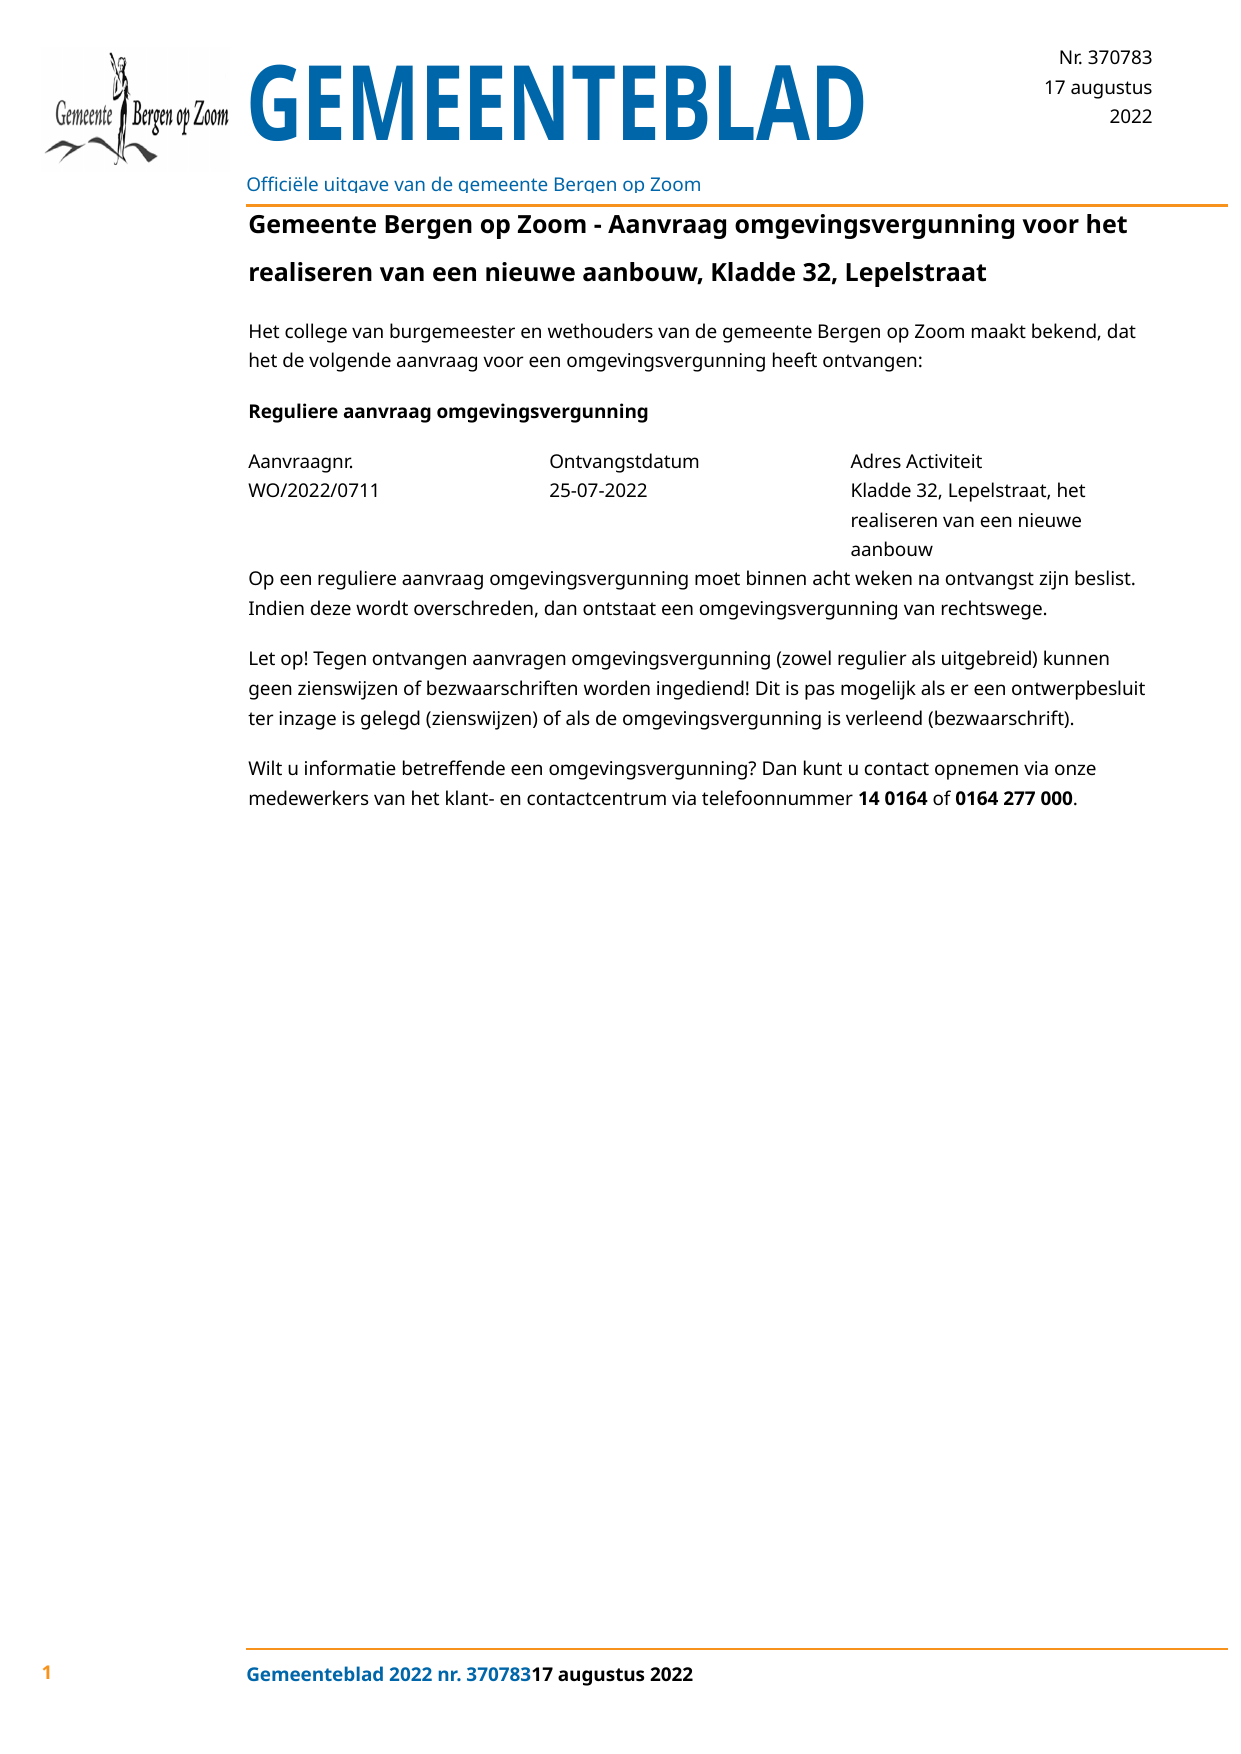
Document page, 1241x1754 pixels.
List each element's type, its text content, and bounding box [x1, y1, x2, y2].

text Reguliere aanvraag omgevingsvergunning [248, 398, 1152, 424]
table_header Aanvraagnr. [248, 449, 549, 474]
text Let op! Tegen ontvangen aanvragen omgevingsvergunning (zowel regulier als uitgebreid) kunnen geen zienswijzen of bezwaarschriften worden ingediend! Dit is pas mogelijk als er een ontwerpbesluit ter inzage is gelegd (zienswijzen) of als de omgevingsvergunning is verleend (bezwaarschrift). [248, 646, 1152, 731]
table_header 25-07-2022 [549, 478, 850, 562]
text Gemeente Bergen op Zoom - Aanvraag omgevingsvergunning voor het realiseren van een nieuwe aanbouw, Kladde 32, Lepelstraat [248, 207, 1152, 288]
text Het college van burgemeester en wethouders van de gemeente Bergen op Zoom maakt bekend, dat het de volgende aanvraag voor een omgevingsvergunning heeft ontvangen: [248, 318, 1152, 373]
text Wilt u informatie betreffende een omgevingsvergunning? Dan kunt u contact opnemen via onze medewerkers van het klant- en contactcentrum via telefoonnummer 14 0164 of 0164 277 000. [248, 755, 1152, 811]
picture [41, 47, 231, 172]
text Op een reguliere aanvraag omgevingsvergunning moet binnen acht weken na ontvangst zijn beslist. Indien deze wordt overschreden, dan ontstaat een omgevingsvergunning van rechtswege. [248, 566, 1152, 621]
table_header WO/2022/0711 [248, 478, 549, 562]
table_header Kladde 32, Lepelstraat, het realiseren van een nieuwe aanbouw [850, 478, 1152, 562]
table_header Adres Activiteit [850, 449, 1152, 474]
table_header Ontvangstdatum [549, 449, 850, 474]
